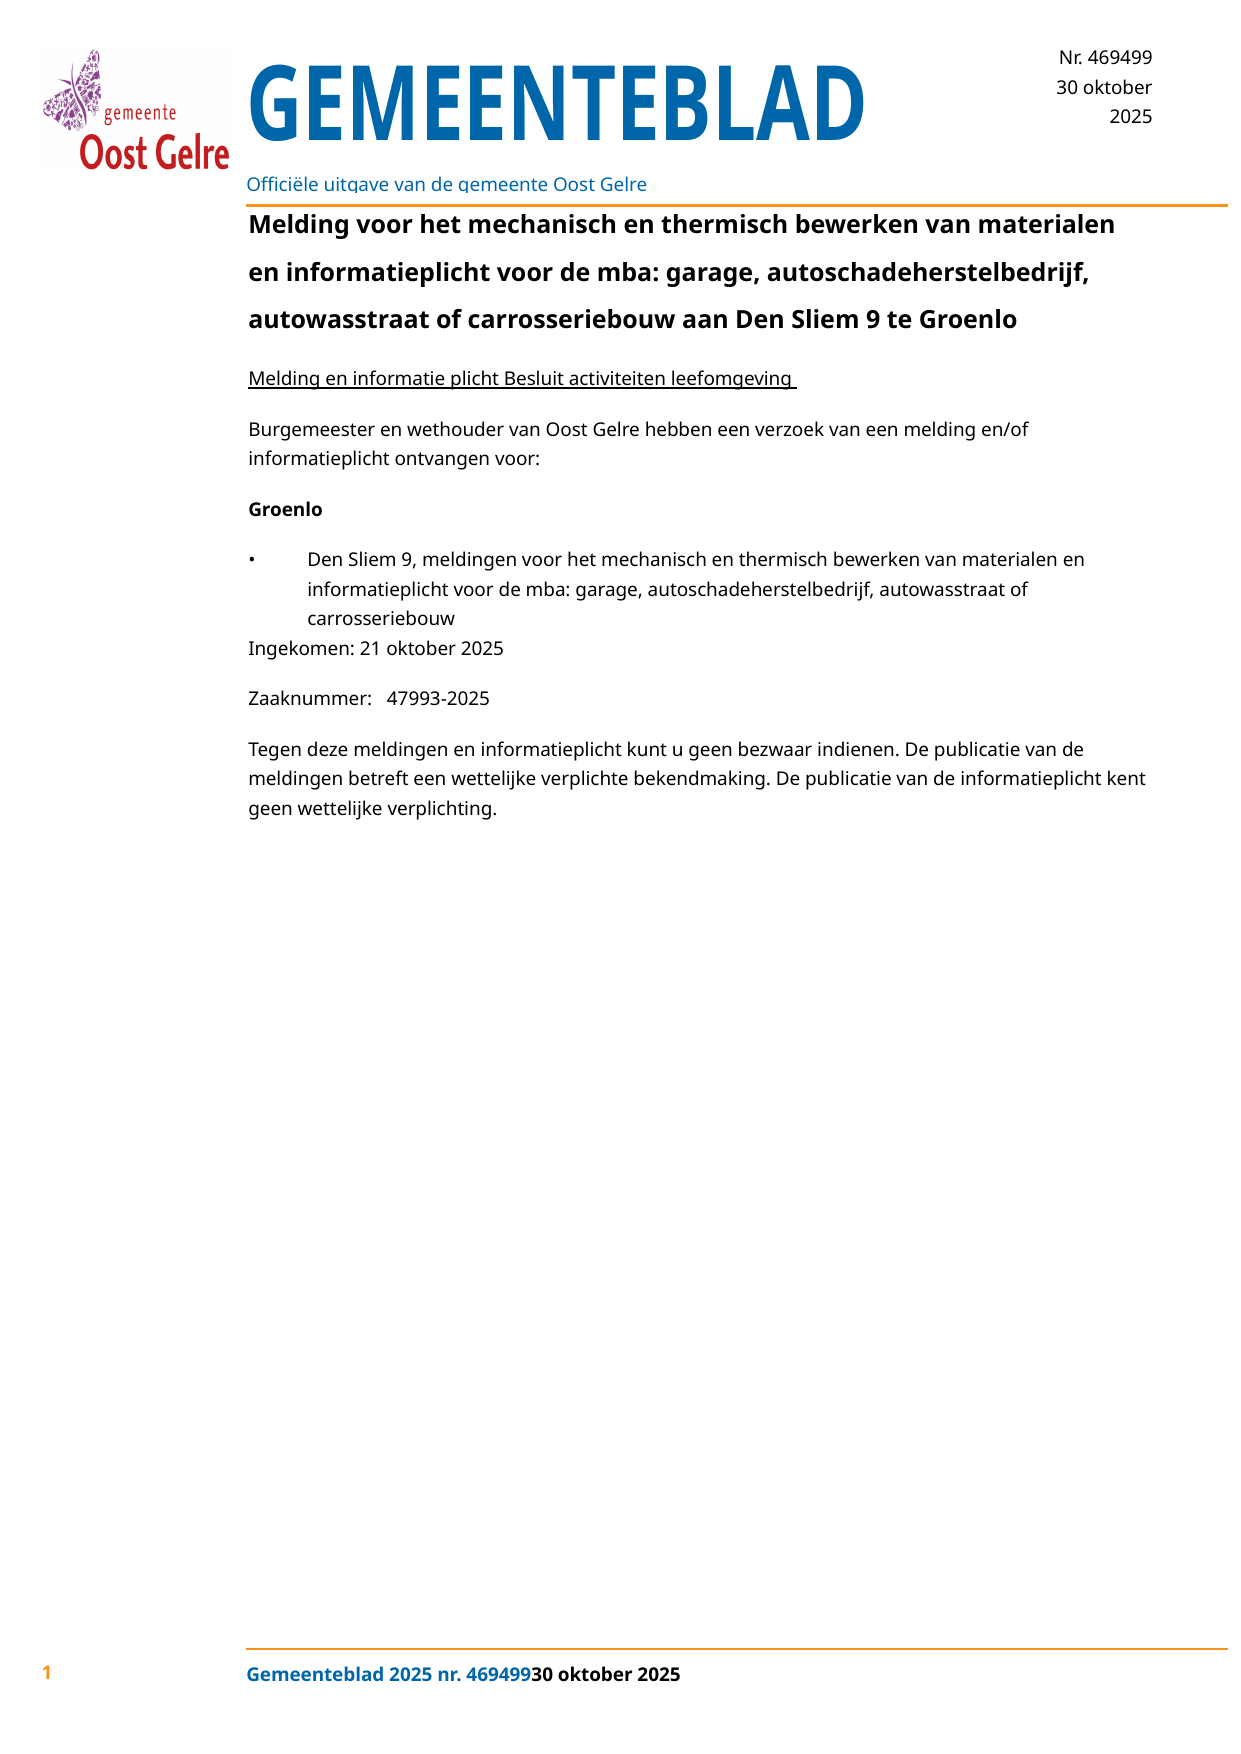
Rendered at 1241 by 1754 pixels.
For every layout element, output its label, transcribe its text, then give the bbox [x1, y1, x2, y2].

text Zaaknummer: 47993-2025 [248, 686, 1152, 711]
list Den Sliem 9, meldingen voor het mechanisch en thermisch bewerken van materialen en informatieplicht voor de mba: garage, autoschadeherstelbedrijf, autowasstraat of carrosseriebouw [248, 546, 1152, 631]
text Tegen deze meldingen en informatieplicht kunt u geen bezwaar indienen. De publicatie van de meldingen betreft een wettelijke verplichte bekendmaking. De publicatie van de informatieplicht kent geen wettelijke verplichting. [248, 736, 1152, 821]
text Groenlo [248, 496, 1152, 522]
picture [41, 47, 231, 172]
text Melding voor het mechanisch en thermisch bewerken van materialen en informatieplicht voor de mba: garage, autoschadeherstelbedrijf, autowasstraat of carrosseriebouw aan Den Sliem 9 te Groenlo [248, 207, 1152, 336]
text Ingekomen: 21 oktober 2025 [248, 635, 1152, 661]
text Burgemeester en wethouder van Oost Gelre hebben een verzoek van een melding en/of informatieplicht ontvangen voor: [248, 416, 1152, 471]
text Melding en informatie plicht Besluit activiteiten leefomgeving [248, 366, 1152, 391]
